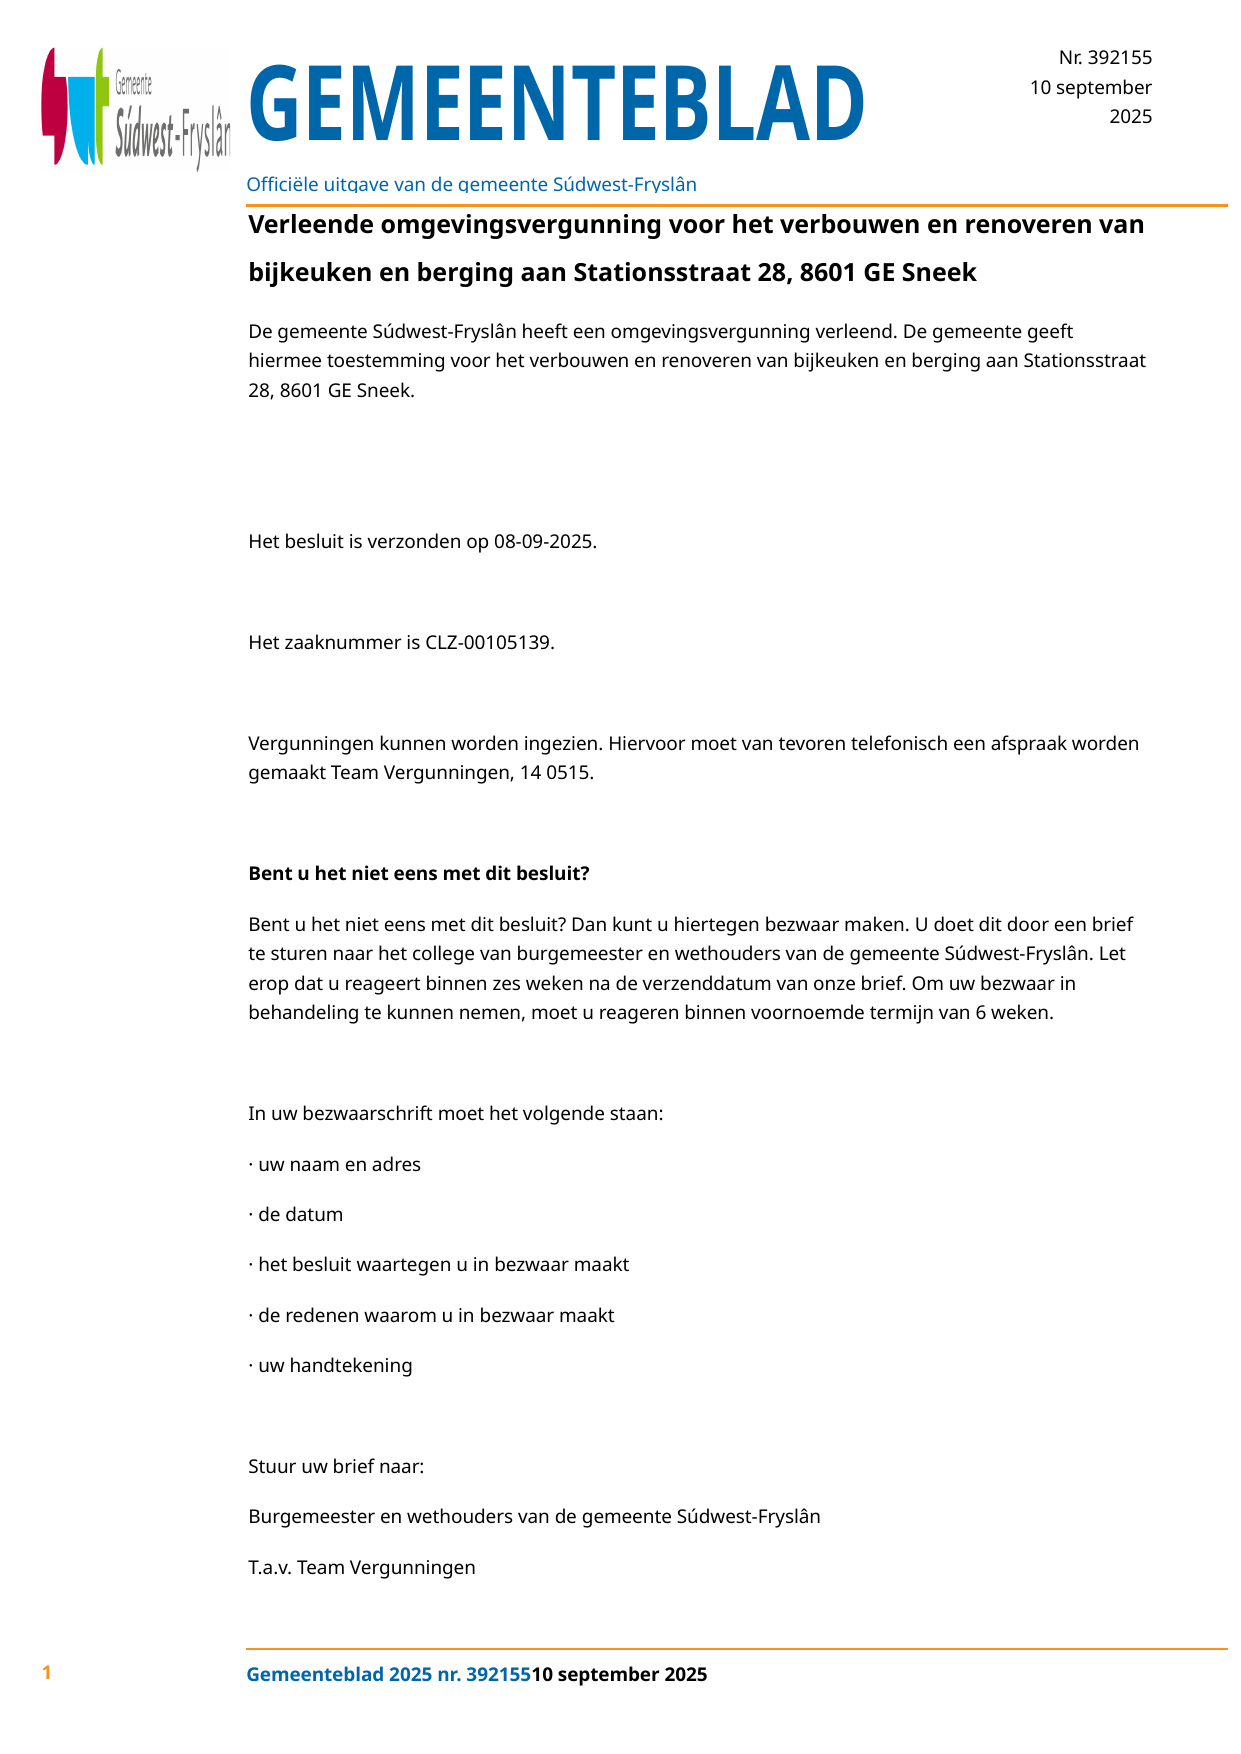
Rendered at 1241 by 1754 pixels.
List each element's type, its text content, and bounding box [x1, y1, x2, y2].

text T.a.v. Team Vergunningen [248, 1554, 1152, 1580]
text Het zaaknummer is CLZ-00105139. [248, 629, 1152, 655]
text Burgemeester en wethouders van de gemeente Súdwest-Fryslân [248, 1504, 1152, 1529]
text De gemeente Súdwest-Fryslân heeft een omgevingsvergunning verleend. De gemeente geeft hiermee toestemming voor het verbouwen en renoveren van bijkeuken en berging aan Stationsstraat 28, 8601 GE Sneek. [248, 318, 1152, 403]
text · uw handtekening [248, 1352, 1152, 1378]
text In uw bezwaarschrift moet het volgende staan: [248, 1100, 1152, 1126]
text Bent u het niet eens met dit besluit? Dan kunt u hiertegen bezwaar maken. U doet dit door een brief te sturen naar het college van burgemeester en wethouders van de gemeente Súdwest-Fryslân. Let erop dat u reageert binnen zes weken na de verzenddatum van onze brief. Om uw bezwaar in behandeling te kunnen nemen, moet u reageren binnen voornoemde termijn van 6 weken. [248, 911, 1152, 1025]
text · de redenen waarom u in bezwaar maakt [248, 1302, 1152, 1328]
text Het besluit is verzonden op 08-09-2025. [248, 528, 1152, 554]
text · de datum [248, 1201, 1152, 1227]
text Stuur uw brief naar: [248, 1453, 1152, 1479]
text Vergunningen kunnen worden ingezien. Hiervoor moet van tevoren telefonisch een afspraak worden gemaakt Team Vergunningen, 14 0515. [248, 730, 1152, 785]
picture [41, 47, 231, 172]
text Bent u het niet eens met dit besluit? [248, 860, 1152, 886]
text Verleende omgevingsvergunning voor het verbouwen en renoveren van bijkeuken en berging aan Stationsstraat 28, 8601 GE Sneek [248, 207, 1152, 288]
text · het besluit waartegen u in bezwaar maakt [248, 1252, 1152, 1277]
text · uw naam en adres [248, 1151, 1152, 1177]
